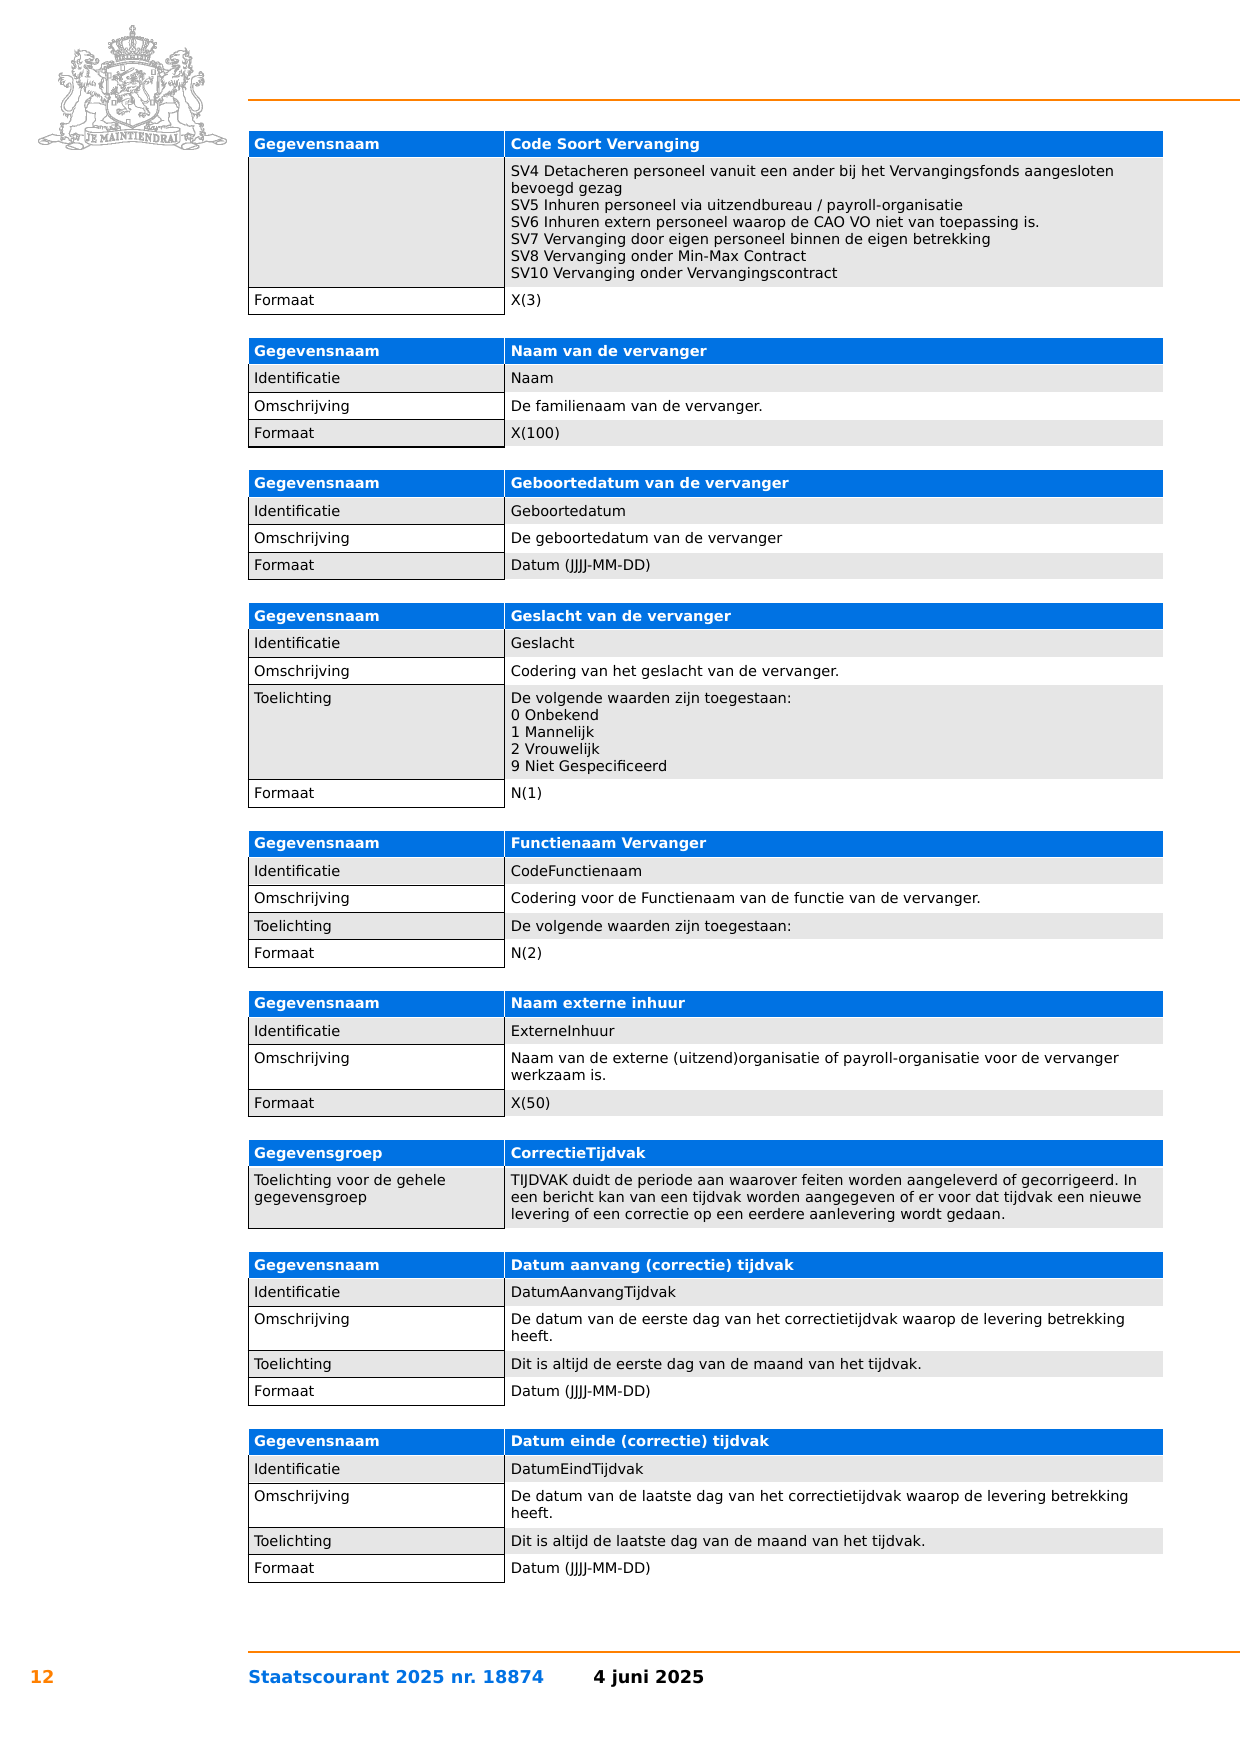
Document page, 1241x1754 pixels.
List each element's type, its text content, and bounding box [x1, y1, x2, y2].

table_cell Identificatie [249, 858, 504, 884]
table_cell Omschrijving [249, 1307, 504, 1350]
table_cell Toelichting [249, 913, 504, 939]
table_cell Identificatie [249, 1456, 504, 1482]
table_header Gegevensnaam [249, 470, 504, 497]
table_header Geslacht van de vervanger [505, 603, 1163, 629]
table_cell Datum (JJJJ-MM-DD) [505, 553, 1163, 579]
table_cell Formaat [249, 1555, 504, 1582]
table_cell N(2) [505, 940, 1163, 967]
table_cell De datum van de eerste dag van het correctietijdvak waarop de levering betrekking heeft. [505, 1307, 1163, 1350]
table_cell TIJDVAK duidt de periode aan waarover feiten worden aangeleverd of gecorrigeerd. In een bericht kan van een tijdvak worden aangegeven of er voor dat tijdvak een nieuwe levering of een correctie op een eerdere aanlevering wordt gedaan. [505, 1168, 1163, 1228]
table_cell Formaat [249, 420, 504, 446]
table_cell Identificatie [249, 1018, 504, 1044]
table_cell [249, 158, 504, 287]
table_cell Formaat [249, 553, 504, 579]
table_cell CodeFunctienaam [505, 858, 1163, 884]
table_cell Omschrijving [249, 1484, 504, 1527]
table_cell Omschrijving [249, 886, 504, 912]
table_cell Identificatie [249, 630, 504, 657]
table_header Gegevensnaam [249, 338, 504, 364]
table_cell Omschrijving [249, 658, 504, 684]
table_header Naam externe inhuur [505, 991, 1163, 1017]
table_header Geboortedatum van de vervanger [505, 470, 1163, 497]
table_cell Formaat [249, 288, 504, 314]
table_header Datum einde (correctie) tijdvak [505, 1429, 1163, 1455]
table_cell De geboortedatum van de vervanger [505, 525, 1163, 552]
table_cell Geboortedatum [505, 498, 1163, 524]
table_header Gegevensnaam [249, 131, 504, 157]
table_cell Toelichting voor de gehele gegevensgroep [249, 1168, 504, 1228]
table_header Gegevensnaam [249, 1429, 504, 1455]
table_header CorrectieTijdvak [505, 1140, 1163, 1166]
table_cell X(100) [505, 420, 1163, 446]
table_header Functienaam Vervanger [505, 831, 1163, 857]
table_cell Naam [505, 365, 1163, 392]
table_cell Codering van het geslacht van de vervanger. [505, 658, 1163, 684]
table_cell Geslacht [505, 630, 1163, 657]
table_cell Codering voor de Functienaam van de functie van de vervanger. [505, 886, 1163, 912]
table_header Gegevensnaam [249, 991, 504, 1017]
table_cell Toelichting [249, 685, 504, 779]
table_header Datum aanvang (correctie) tijdvak [505, 1252, 1163, 1278]
table_cell Toelichting [249, 1528, 504, 1554]
table_cell N(1) [505, 780, 1163, 807]
table_cell X(3) [505, 288, 1163, 314]
table_cell ExterneInhuur [505, 1018, 1163, 1044]
table_cell Identificatie [249, 1279, 504, 1306]
table_cell Omschrijving [249, 1045, 504, 1089]
table_cell Dit is altijd de eerste dag van de maand van het tijdvak. [505, 1351, 1163, 1377]
table_header Code Soort Vervanging [505, 131, 1163, 157]
table_cell Identificatie [249, 365, 504, 392]
table_cell X(50) [505, 1090, 1163, 1116]
table_cell Toelichting [249, 1351, 504, 1377]
table_cell Omschrijving [249, 393, 504, 419]
table_header Gegevensgroep [249, 1140, 504, 1166]
table_cell De datum van de laatste dag van het correctietijdvak waarop de levering betrekking heeft. [505, 1484, 1163, 1527]
table_header Naam van de vervanger [505, 338, 1163, 364]
table_cell Identificatie [249, 498, 504, 524]
table_cell DatumAanvangTijdvak [505, 1279, 1163, 1306]
table_cell De volgende waarden zijn toegestaan: 0 Onbekend 1 Mannelijk 2 Vrouwelijk 9 Niet Gespecificeerd [505, 685, 1163, 779]
table_cell SV4 Detacheren personeel vanuit een ander bij het Vervangingsfonds aangesloten bevoegd gezag SV5 Inhuren personeel via uitzendbureau / payroll-organisatie SV6 Inhuren extern personeel waarop de CAO VO niet van toepassing is. SV7 Vervanging door eigen personeel binnen de eigen betrekking SV8 Vervanging onder Min-Max Contract SV10 Vervanging onder Vervangingscontract [505, 158, 1163, 287]
table_cell Formaat [249, 1378, 504, 1405]
table_cell Formaat [249, 1090, 504, 1116]
table_cell Formaat [249, 940, 504, 967]
table_cell Omschrijving [249, 525, 504, 552]
table_header Gegevensnaam [249, 1252, 504, 1278]
table_cell Dit is altijd de laatste dag van de maand van het tijdvak. [505, 1528, 1163, 1554]
table_cell Formaat [249, 780, 504, 807]
table_header Gegevensnaam [249, 831, 504, 857]
table_cell De familienaam van de vervanger. [505, 393, 1163, 419]
table_cell Datum (JJJJ-MM-DD) [505, 1378, 1163, 1405]
picture [38, 25, 227, 150]
table_cell De volgende waarden zijn toegestaan: [505, 913, 1163, 939]
table_cell Datum (JJJJ-MM-DD) [505, 1555, 1163, 1582]
table_cell Naam van de externe (uitzend)organisatie of payroll-organisatie voor de vervanger werkzaam is. [505, 1045, 1163, 1089]
table_cell DatumEindTijdvak [505, 1456, 1163, 1482]
table_header Gegevensnaam [249, 603, 504, 629]
